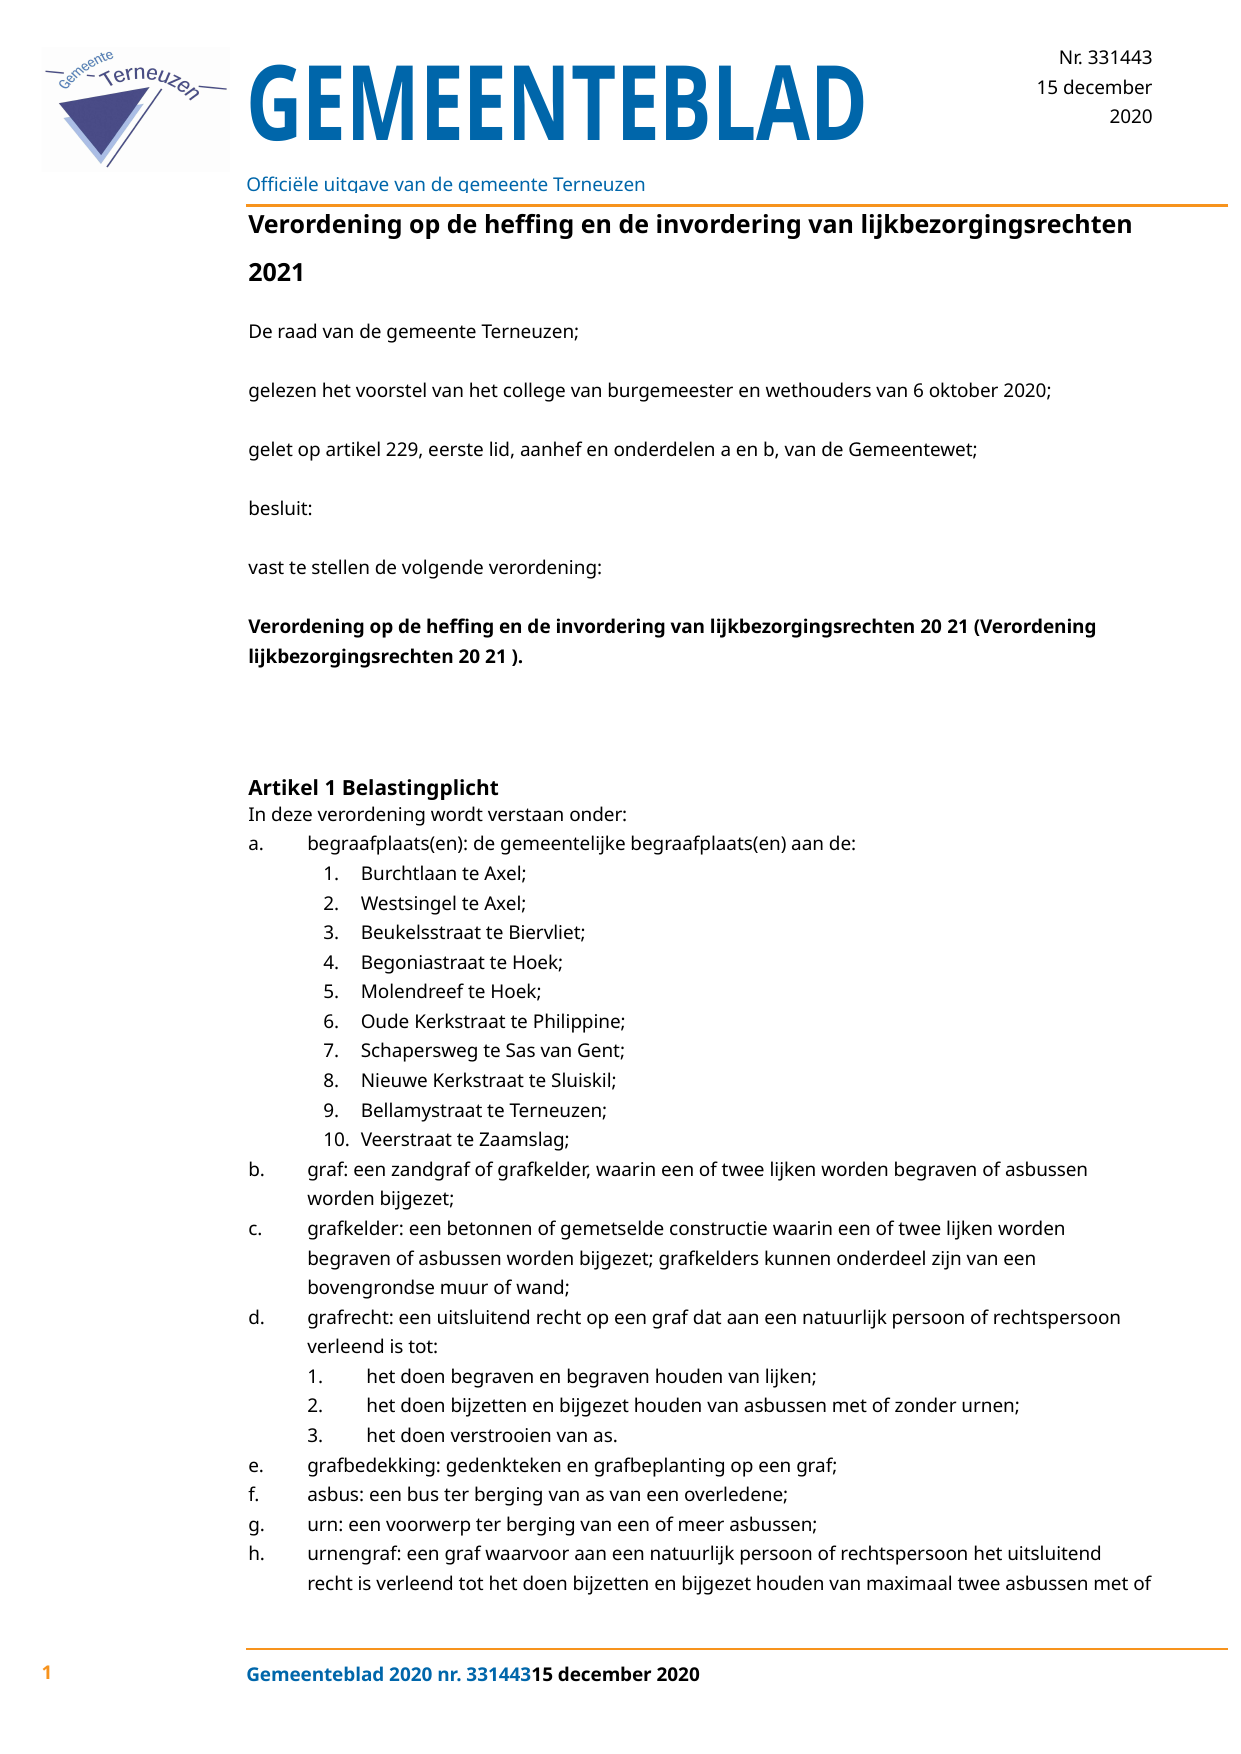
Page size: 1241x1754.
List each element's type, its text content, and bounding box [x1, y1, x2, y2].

list Westsingel te Axel; [323, 890, 1152, 916]
list urn: een voorwerp ter berging van een of meer asbussen; [248, 1511, 1152, 1537]
list Molendreef te Hoek; [323, 978, 1152, 1004]
list Begoniastraat te Hoek; [323, 949, 1152, 975]
list urnengraf: een graf waarvoor aan een natuurlijk persoon of rechtspersoon het uitsluitend recht is verleend tot het doen bijzetten en bijgezet houden van maximaal twee asbussen met of [248, 1541, 1152, 1596]
text gelezen het voorstel van het college van burgemeester en wethouders van 6 oktober 2020; [248, 377, 1152, 403]
list Veerstraat te Zaamslag; [323, 1126, 1152, 1152]
list Oude Kerkstraat te Philippine; [323, 1008, 1152, 1034]
list het doen verstrooien van as. [307, 1422, 1152, 1448]
list Burchtlaan te Axel; [323, 860, 1152, 886]
list Beukelsstraat te Biervliet; [323, 919, 1152, 945]
text In deze verordening wordt verstaan onder: [248, 801, 1152, 827]
list begraafplaats(en): de gemeentelijke begraafplaats(en) aan de: [248, 831, 1152, 856]
list asbus: een bus ter berging van as van een overledene; [248, 1481, 1152, 1507]
text vast te stellen de volgende verordening: [248, 554, 1152, 580]
text gelet op artikel 229, eerste lid, aanhef en onderdelen a en b, van de Gemeentewet; [248, 436, 1152, 462]
list graf: een zandgraf of grafkelder, waarin een of twee lijken worden begraven of asbussen worden bijgezet; [248, 1156, 1152, 1211]
text Artikel 1 Belastingplicht [248, 773, 1152, 801]
list grafrecht: een uitsluitend recht op een graf dat aan een natuurlijk persoon of rechtspersoon verleend is tot: [248, 1304, 1152, 1359]
list Bellamystraat te Terneuzen; [323, 1097, 1152, 1123]
list grafkelder: een betonnen of gemetselde constructie waarin een of twee lijken worden begraven of asbussen worden bijgezet; grafkelders kunnen onderdeel zijn van een bovengrondse muur of wand; [248, 1215, 1152, 1300]
text besluit: [248, 495, 1152, 521]
text Verordening op de heffing en de invordering van lijkbezorgingsrechten 20 21 (Verordening lijkbezorgingsrechten 20 21 ). [248, 614, 1152, 669]
list Schapersweg te Sas van Gent; [323, 1038, 1152, 1063]
picture [41, 47, 231, 172]
list grafbedekking: gedenkteken en grafbeplanting op een graf; [248, 1452, 1152, 1478]
text De raad van de gemeente Terneuzen; [248, 318, 1152, 344]
list het doen begraven en begraven houden van lijken; [307, 1363, 1152, 1389]
list Nieuwe Kerkstraat te Sluiskil; [323, 1067, 1152, 1093]
text Verordening op de heffing en de invordering van lijkbezorgingsrechten 2021 [248, 207, 1152, 288]
list het doen bijzetten en bijgezet houden van asbussen met of zonder urnen; [307, 1393, 1152, 1418]
